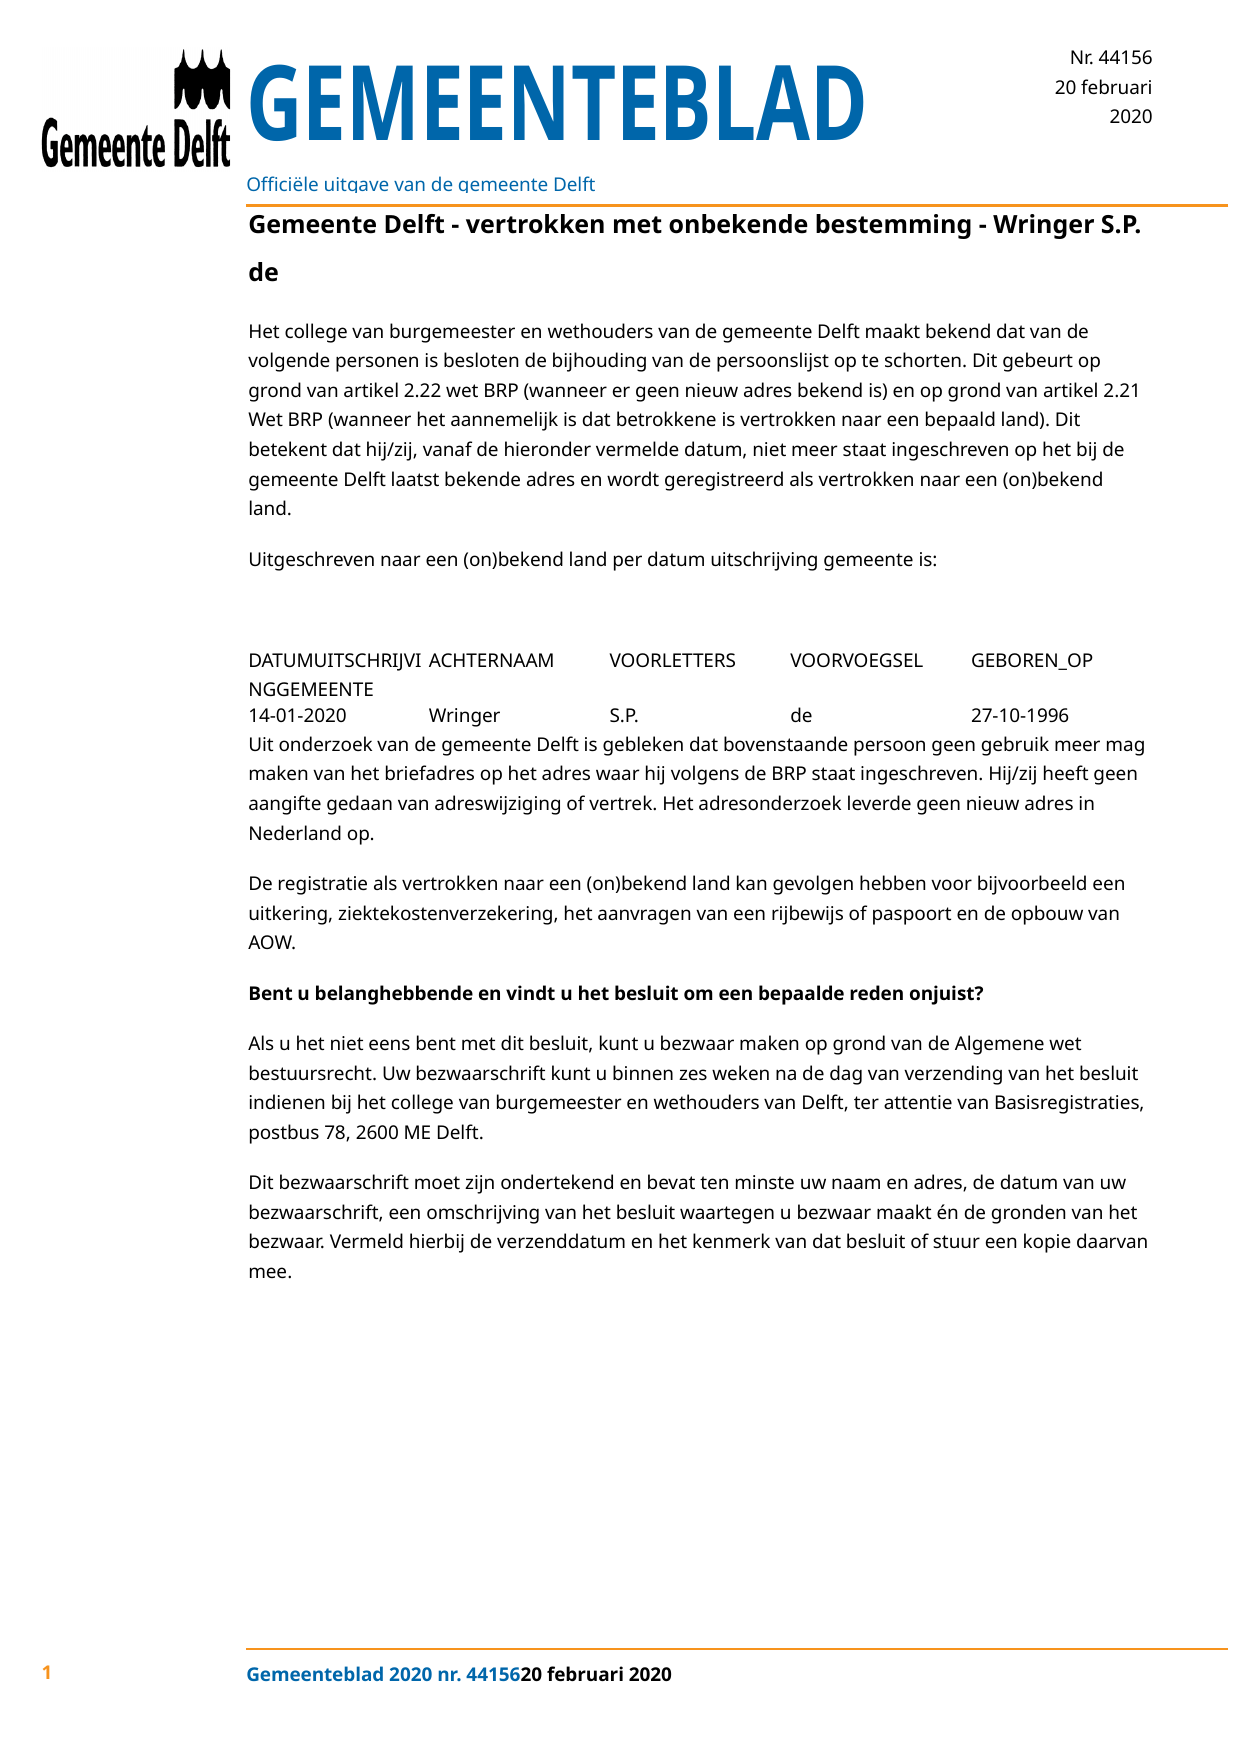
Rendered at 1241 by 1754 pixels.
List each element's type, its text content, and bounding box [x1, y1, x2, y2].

text Gemeente Delft - vertrokken met onbekende bestemming - Wringer S.P. de [248, 207, 1152, 288]
table_header VOORLETTERS [609, 647, 790, 702]
text Dit bezwaarschrift moet zijn ondertekend en bevat ten minste uw naam en adres, de datum van uw bezwaarschrift, een omschrijving van het besluit waartegen u bezwaar maakt én de gronden van het bezwaar. Vermeld hierbij de verzenddatum en het kenmerk van dat besluit of stuur een kopie daarvan mee. [248, 1169, 1152, 1284]
table_cell 27-10-1996 [971, 702, 1152, 728]
text Uit onderzoek van de gemeente Delft is gebleken dat bovenstaande persoon geen gebruik meer mag maken van het briefadres op het adres waar hij volgens de BRP staat ingeschreven. Hij/zij heeft geen aangifte gedaan van adreswijziging of vertrek. Het adresonderzoek leverde geen nieuw adres in Nederland op. [248, 731, 1152, 846]
table_cell de [790, 702, 971, 728]
text Bent u belanghebbende en vindt u het besluit om een bepaalde reden onjuist? [248, 980, 1152, 1006]
table_header GEBOREN_OP [971, 647, 1152, 702]
text Het college van burgemeester en wethouders van de gemeente Delft maakt bekend dat van de volgende personen is besloten de bijhouding van de persoonslijst op te schorten. Dit gebeurt op grond van artikel 2.22 wet BRP (wanneer er geen nieuw adres bekend is) en op grond van artikel 2.21 Wet BRP (wanneer het aannemelijk is dat betrokkene is vertrokken naar een bepaald land). Dit betekent dat hij/zij, vanaf de hieronder vermelde datum, niet meer staat ingeschreven op het bij de gemeente Delft laatst bekende adres en wordt geregistreerd als vertrokken naar een (on)bekend land. [248, 318, 1152, 521]
text Uitgeschreven naar een (on)bekend land per datum uitschrijving gemeente is: [248, 546, 1152, 572]
text De registratie als vertrokken naar een (on)bekend land kan gevolgen hebben voor bijvoorbeeld een uitkering, ziektekostenverzekering, het aanvragen van een rijbewijs of paspoort en de opbouw van AOW. [248, 870, 1152, 955]
text Als u het niet eens bent met dit besluit, kunt u bezwaar maken op grond van de Algemene wet bestuursrecht. Uw bezwaarschrift kunt u binnen zes weken na de dag van verzending van het besluit indienen bij het college van burgemeester en wethouders van Delft, ter attentie van Basisregistraties, postbus 78, 2600 ME Delft. [248, 1030, 1152, 1145]
table_cell S.P. [609, 702, 790, 728]
picture [41, 47, 231, 172]
table_header ACHTERNAAM [429, 647, 609, 702]
table_header DATUMUITSCHRIJVINGGEMEENTE [248, 647, 429, 702]
table_header VOORVOEGSEL [790, 647, 971, 702]
table_cell Wringer [429, 702, 609, 728]
table_cell 14-01-2020 [248, 702, 429, 728]
